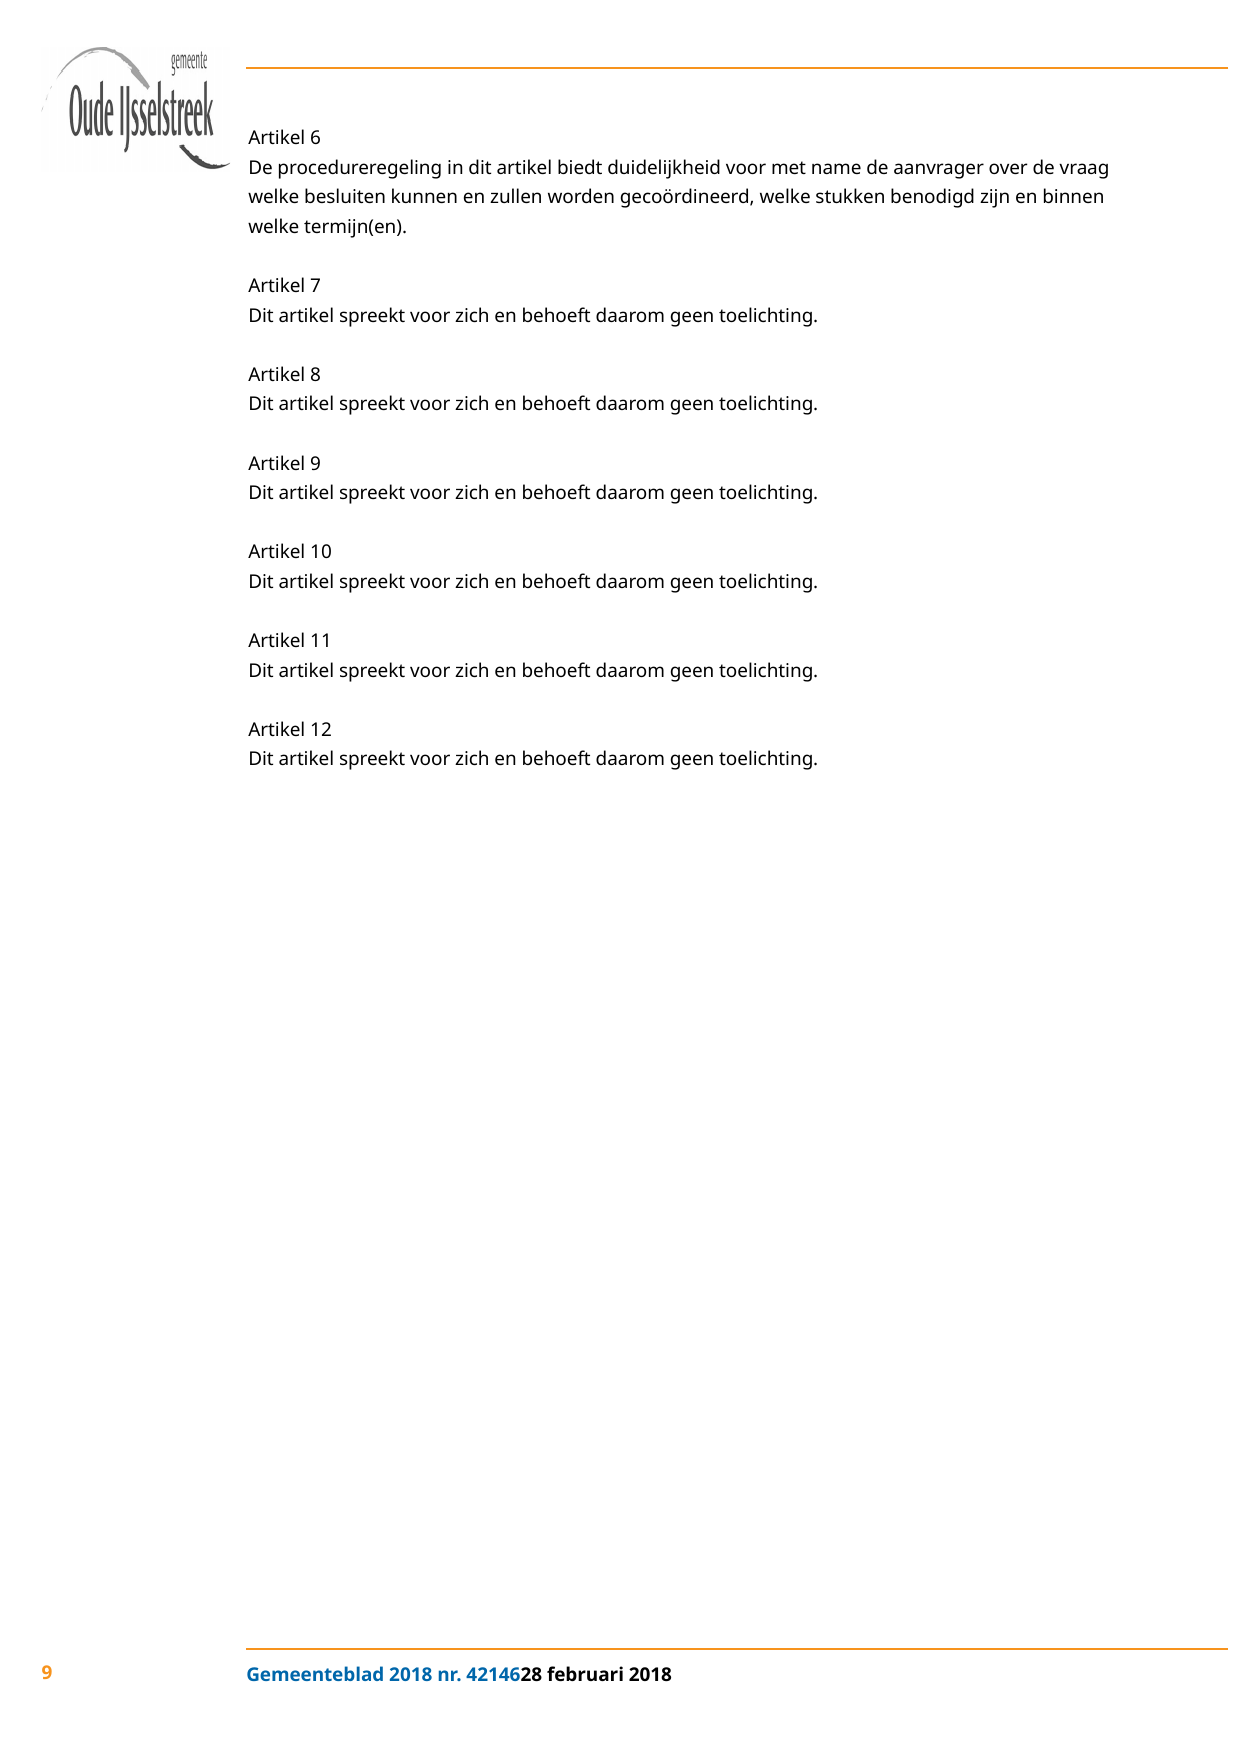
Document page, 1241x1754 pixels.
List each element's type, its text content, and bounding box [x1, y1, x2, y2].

text Dit artikel spreekt voor zich en behoeft daarom geen toelichting. [248, 302, 1152, 328]
text Artikel 11 [248, 627, 1152, 653]
text Dit artikel spreekt voor zich en behoeft daarom geen toelichting. [248, 479, 1152, 505]
text Artikel 6 [248, 124, 1152, 150]
text Artikel 12 [248, 716, 1152, 742]
text Dit artikel spreekt voor zich en behoeft daarom geen toelichting. [248, 568, 1152, 594]
text Artikel 8 [248, 361, 1152, 387]
text Dit artikel spreekt voor zich en behoeft daarom geen toelichting. [248, 391, 1152, 416]
text Artikel 10 [248, 538, 1152, 564]
text De procedureregeling in dit artikel biedt duidelijkheid voor met name de aanvrager over de vraag welke besluiten kunnen en zullen worden gecoördineerd, welke stukken benodigd zijn en binnen welke termijn(en). [248, 154, 1152, 239]
text Artikel 7 [248, 272, 1152, 298]
text Artikel 9 [248, 450, 1152, 476]
text Dit artikel spreekt voor zich en behoeft daarom geen toelichting. [248, 746, 1152, 771]
picture [41, 47, 231, 172]
text Dit artikel spreekt voor zich en behoeft daarom geen toelichting. [248, 657, 1152, 683]
